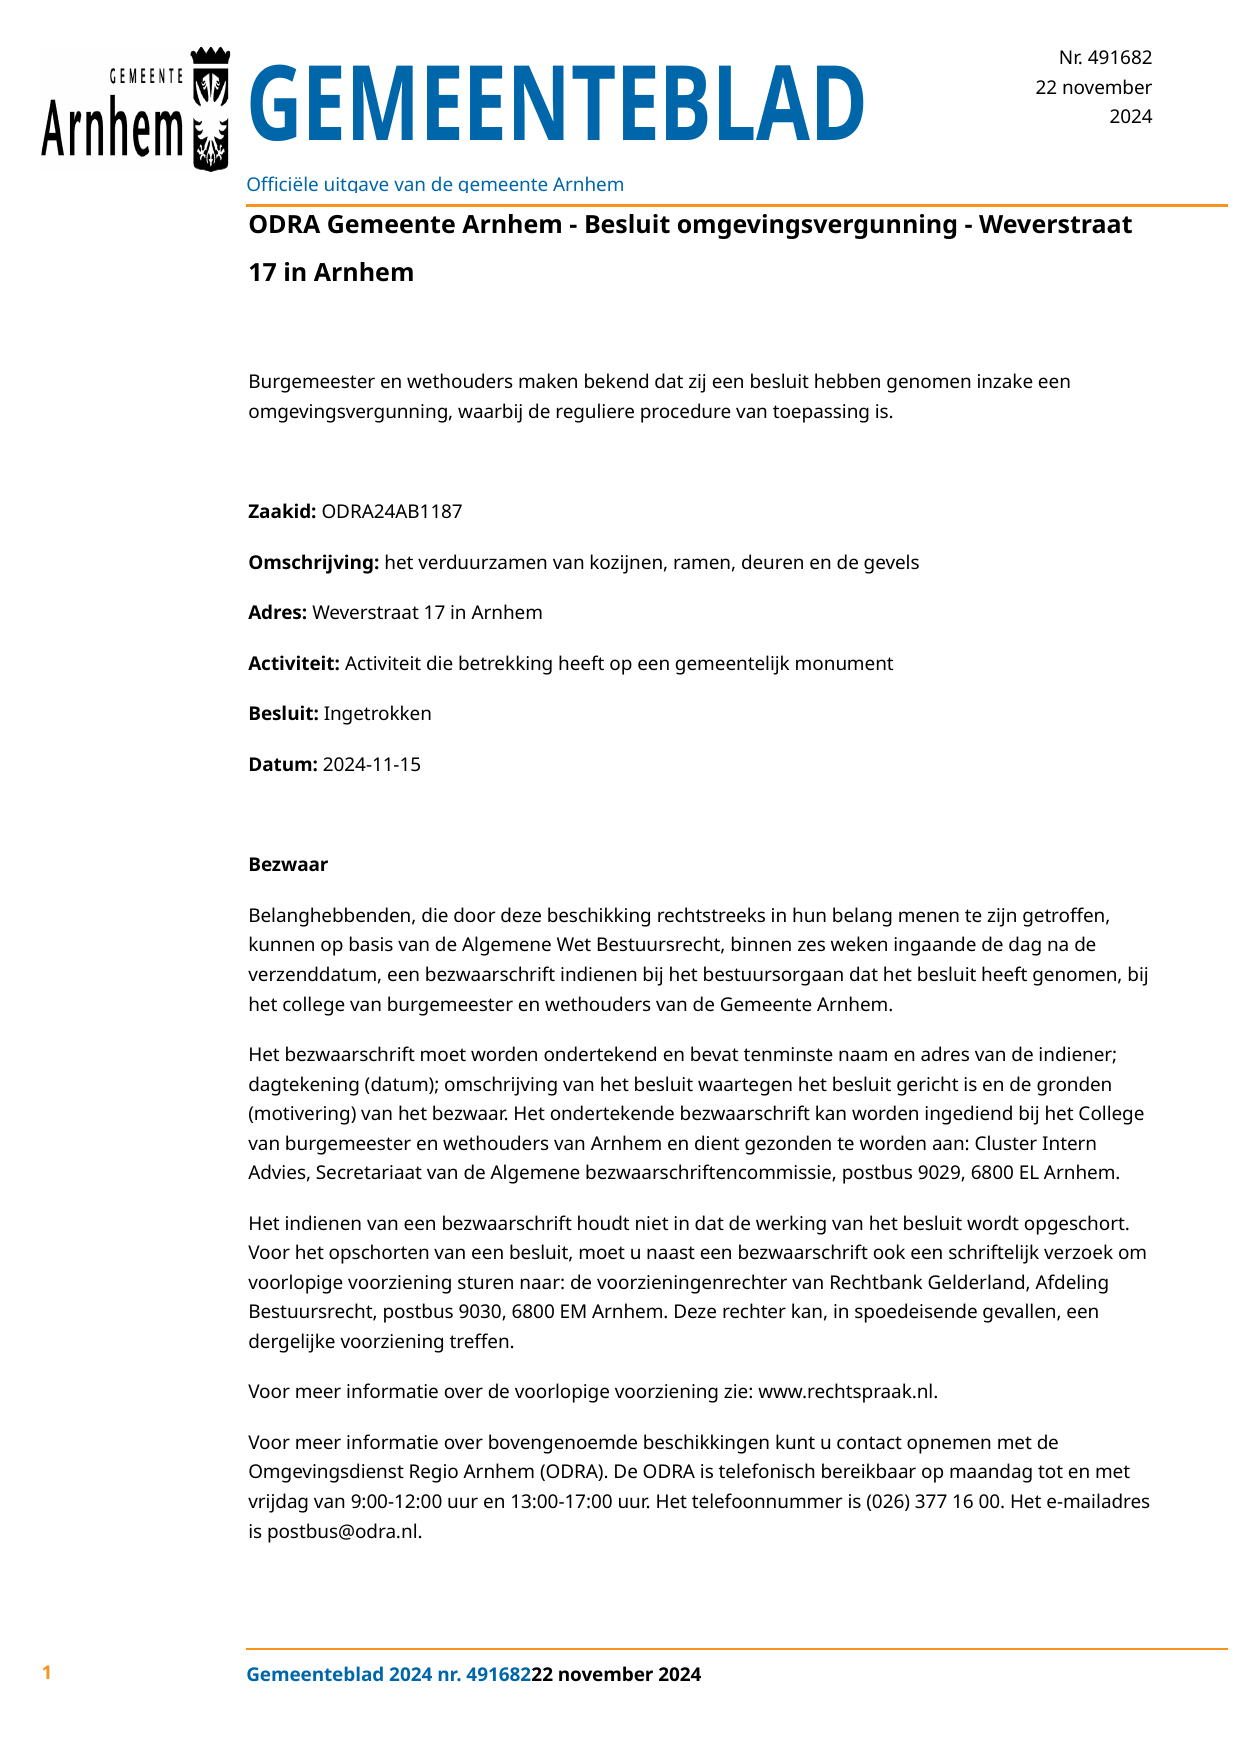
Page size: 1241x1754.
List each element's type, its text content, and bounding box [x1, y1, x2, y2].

text Het indienen van een bezwaarschrift houdt niet in dat de werking van het besluit wordt opgeschort. Voor het opschorten van een besluit, moet u naast een bezwaarschrift ook een schriftelijk verzoek om voorlopige voorziening sturen naar: de voorzieningenrechter van Rechtbank Gelderland, Afdeling Bestuursrecht, postbus 9030, 6800 EM Arnhem. Deze rechter kan, in spoedeisende gevallen, een dergelijke voorziening treffen. [248, 1210, 1152, 1354]
text Voor meer informatie over de voorlopige voorziening zie: www.rechtspraak.nl. [248, 1379, 1152, 1404]
text Besluit: Ingetrokken [248, 700, 1152, 726]
text Bezwaar [248, 852, 1152, 877]
text Adres: Weverstraat 17 in Arnhem [248, 599, 1152, 625]
picture [41, 47, 231, 172]
text ODRA Gemeente Arnhem - Besluit omgevingsvergunning - Weverstraat 17 in Arnhem [248, 207, 1152, 288]
text Activiteit: Activiteit die betrekking heeft op een gemeentelijk monument [248, 650, 1152, 676]
text Datum: 2024-11-15 [248, 751, 1152, 777]
text Omschrijving: het verduurzamen van kozijnen, ramen, deuren en de gevels [248, 549, 1152, 575]
text Voor meer informatie over bovengenoemde beschikkingen kunt u contact opnemen met de Omgevingsdienst Regio Arnhem (ODRA). De ODRA is telefonisch bereikbaar op maandag tot en met vrijdag van 9:00-12:00 uur en 13:00-17:00 uur. Het telefoonnummer is (026) 377 16 00. Het e-mailadres is postbus@odra.nl. [248, 1429, 1152, 1544]
text Belanghebbenden, die door deze beschikking rechtstreeks in hun belang menen te zijn getroffen, kunnen op basis van de Algemene Wet Bestuursrecht, binnen zes weken ingaande de dag na de verzenddatum, een bezwaarschrift indienen bij het bestuursorgaan dat het besluit heeft genomen, bij het college van burgemeester en wethouders van de Gemeente Arnhem. [248, 902, 1152, 1017]
text Het bezwaarschrift moet worden ondertekend en bevat tenminste naam en adres van de indiener; dagtekening (datum); omschrijving van het besluit waartegen het besluit gericht is en de gronden (motivering) van het bezwaar. Het ondertekende bezwaarschrift kan worden ingediend bij het College van burgemeester en wethouders van Arnhem en dient gezonden te worden aan: Cluster Intern Advies, Secretariaat van de Algemene bezwaarschriftencommissie, postbus 9029, 6800 EL Arnhem. [248, 1041, 1152, 1185]
text Burgemeester en wethouders maken bekend dat zij een besluit hebben genomen inzake een omgevingsvergunning, waarbij de reguliere procedure van toepassing is. [248, 368, 1152, 424]
text Zaakid: ODRA24AB1187 [248, 499, 1152, 524]
